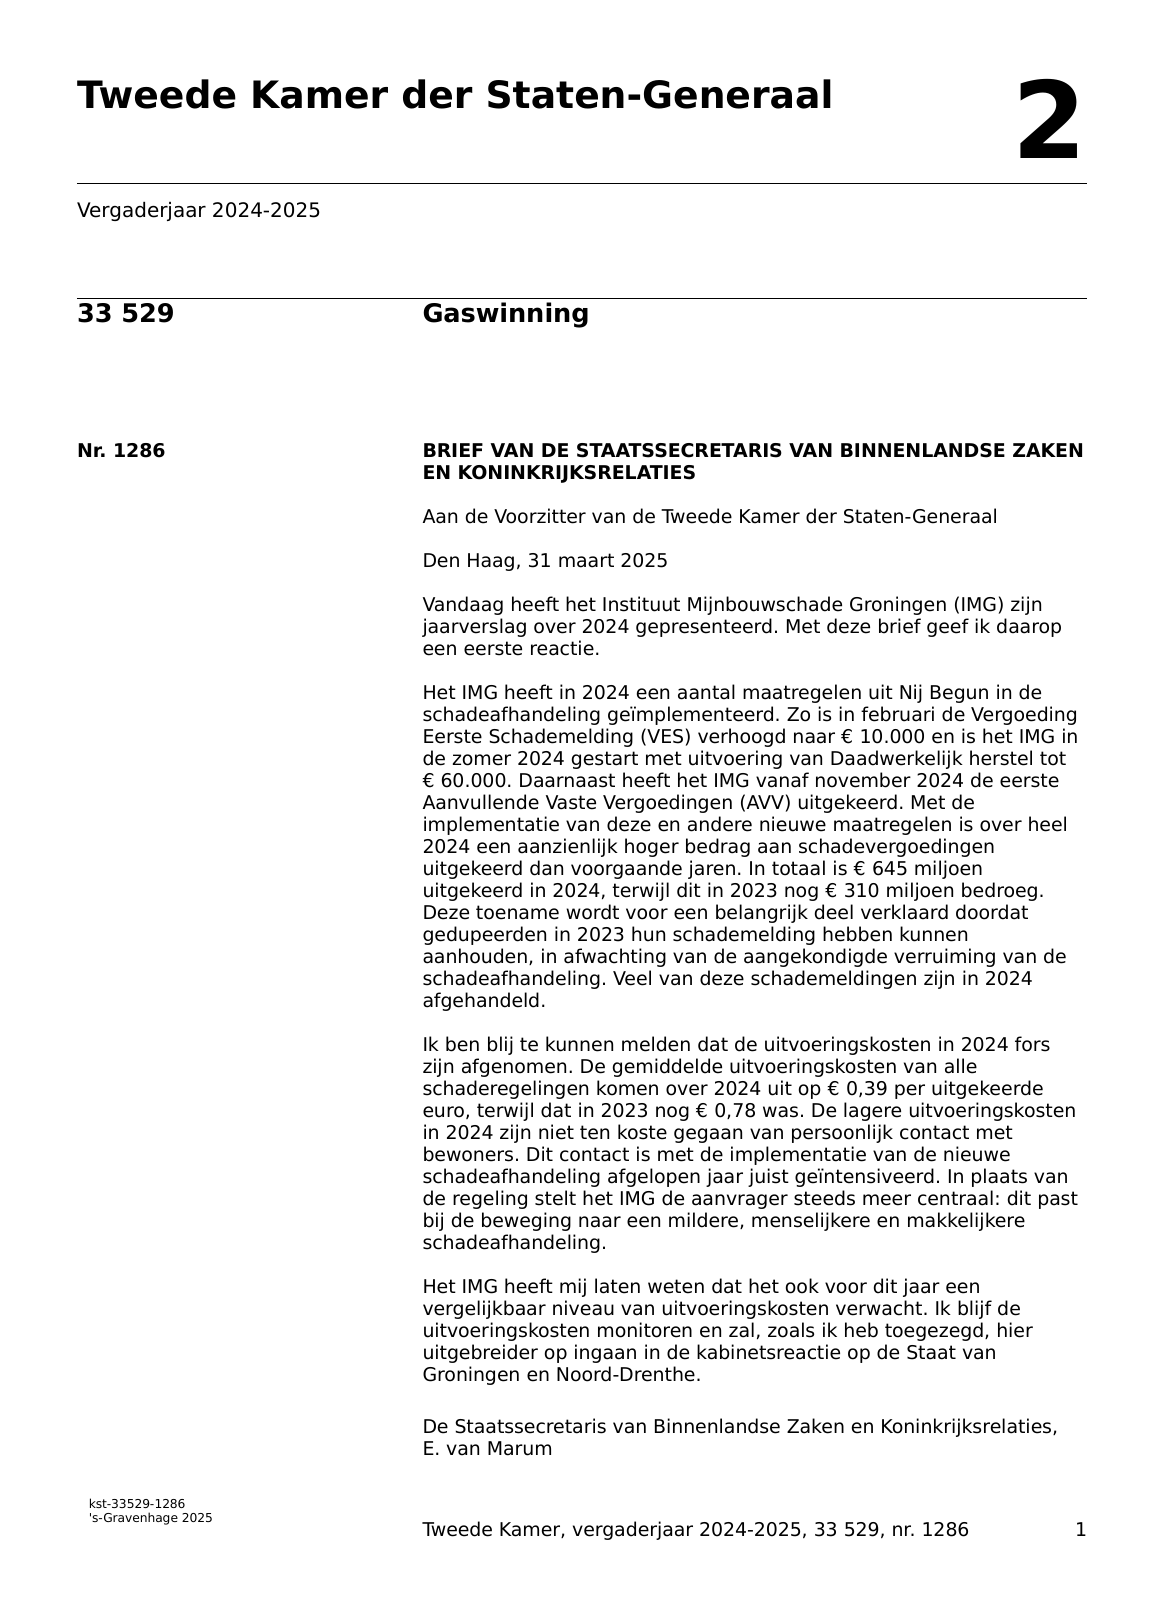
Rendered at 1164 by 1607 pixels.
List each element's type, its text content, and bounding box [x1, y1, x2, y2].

text 's-Gravenhage 2025 [88, 1511, 323, 1525]
text kst-33529-1286 [88, 1497, 323, 1511]
subtitle Nr. 1286 BRIEF VAN DE STAATSSECRETARIS VAN BINNENLANDSE ZAKEN EN KONINKRIJKSRELATIES [77, 440, 1087, 484]
table_cell Vergaderjaar 2024-2025 [77, 184, 1087, 298]
subtitle 33 529 Gaswinning [77, 299, 1087, 329]
text Het IMG heeft in 2024 een aantal maatregelen uit Nij Begun in de schadeafhandeling geïmplementeerd. Zo is in februari de Vergoeding Eerste Schademelding (VES) verhoogd naar € 10.000 en is het IMG in de zomer 2024 gestart met uitvoering van Daadwerkelijk herstel tot € 60.000. Daarnaast heeft het IMG vanaf november 2024 de eerste Aanvullende Vaste Vergoedingen (AVV) uitgekeerd. Met de implementatie van deze en andere nieuwe maatregelen is over heel 2024 een aanzienlijk hoger bedrag aan schadevergoedingen uitgekeerd dan voorgaande jaren. In totaal is € 645 miljoen uitgekeerd in 2024, terwijl dit in 2023 nog € 310 miljoen bedroeg. Deze toename wordt voor een belangrijk deel verklaard doordat gedupeerden in 2023 hun schademelding hebben kunnen aanhouden, in afwachting van de aangekondigde verruiming van de schadeafhandeling. Veel van deze schademeldingen zijn in 2024 afgehandeld. [422, 682, 1087, 1012]
text Den Haag, 31 maart 2025 [422, 550, 1087, 572]
text Aan de Voorzitter van de Tweede Kamer der Staten-Generaal [422, 506, 1087, 528]
table_header Tweede Kamer der Staten-Generaal [77, 59, 886, 183]
text Ik ben blij te kunnen melden dat de uitvoeringskosten in 2024 fors zijn afgenomen. De gemiddelde uitvoeringskosten van alle schaderegelingen komen over 2024 uit op € 0,39 per uitgekeerde euro, terwijl dat in 2023 nog € 0,78 was. De lagere uitvoeringskosten in 2024 zijn niet ten koste gegaan van persoonlijk contact met bewoners. Dit contact is met de implementatie van de nieuwe schadeafhandeling afgelopen jaar juist geïntensiveerd. In plaats van de regeling stelt het IMG de aanvrager steeds meer centraal: dit past bij de beweging naar een mildere, menselijkere en makkelijkere schadeafhandeling. [422, 1034, 1087, 1254]
text Het IMG heeft mij laten weten dat het ook voor dit jaar een vergelijkbaar niveau van uitvoeringskosten verwacht. Ik blijf de uitvoeringskosten monitoren en zal, zoals ik heb toegezegd, hier uitgebreider op ingaan in de kabinetsreactie op de Staat van Groningen en Noord-Drenthe. [422, 1276, 1087, 1386]
table_header 2 [886, 59, 1087, 183]
text De Staatssecretaris van Binnenlandse Zaken en Koninkrijksrelaties, E. van Marum [422, 1416, 1087, 1460]
text Vandaag heeft het Instituut Mijnbouwschade Groningen (IMG) zijn jaarverslag over 2024 gepresenteerd. Met deze brief geef ik daarop een eerste reactie. [422, 594, 1087, 660]
